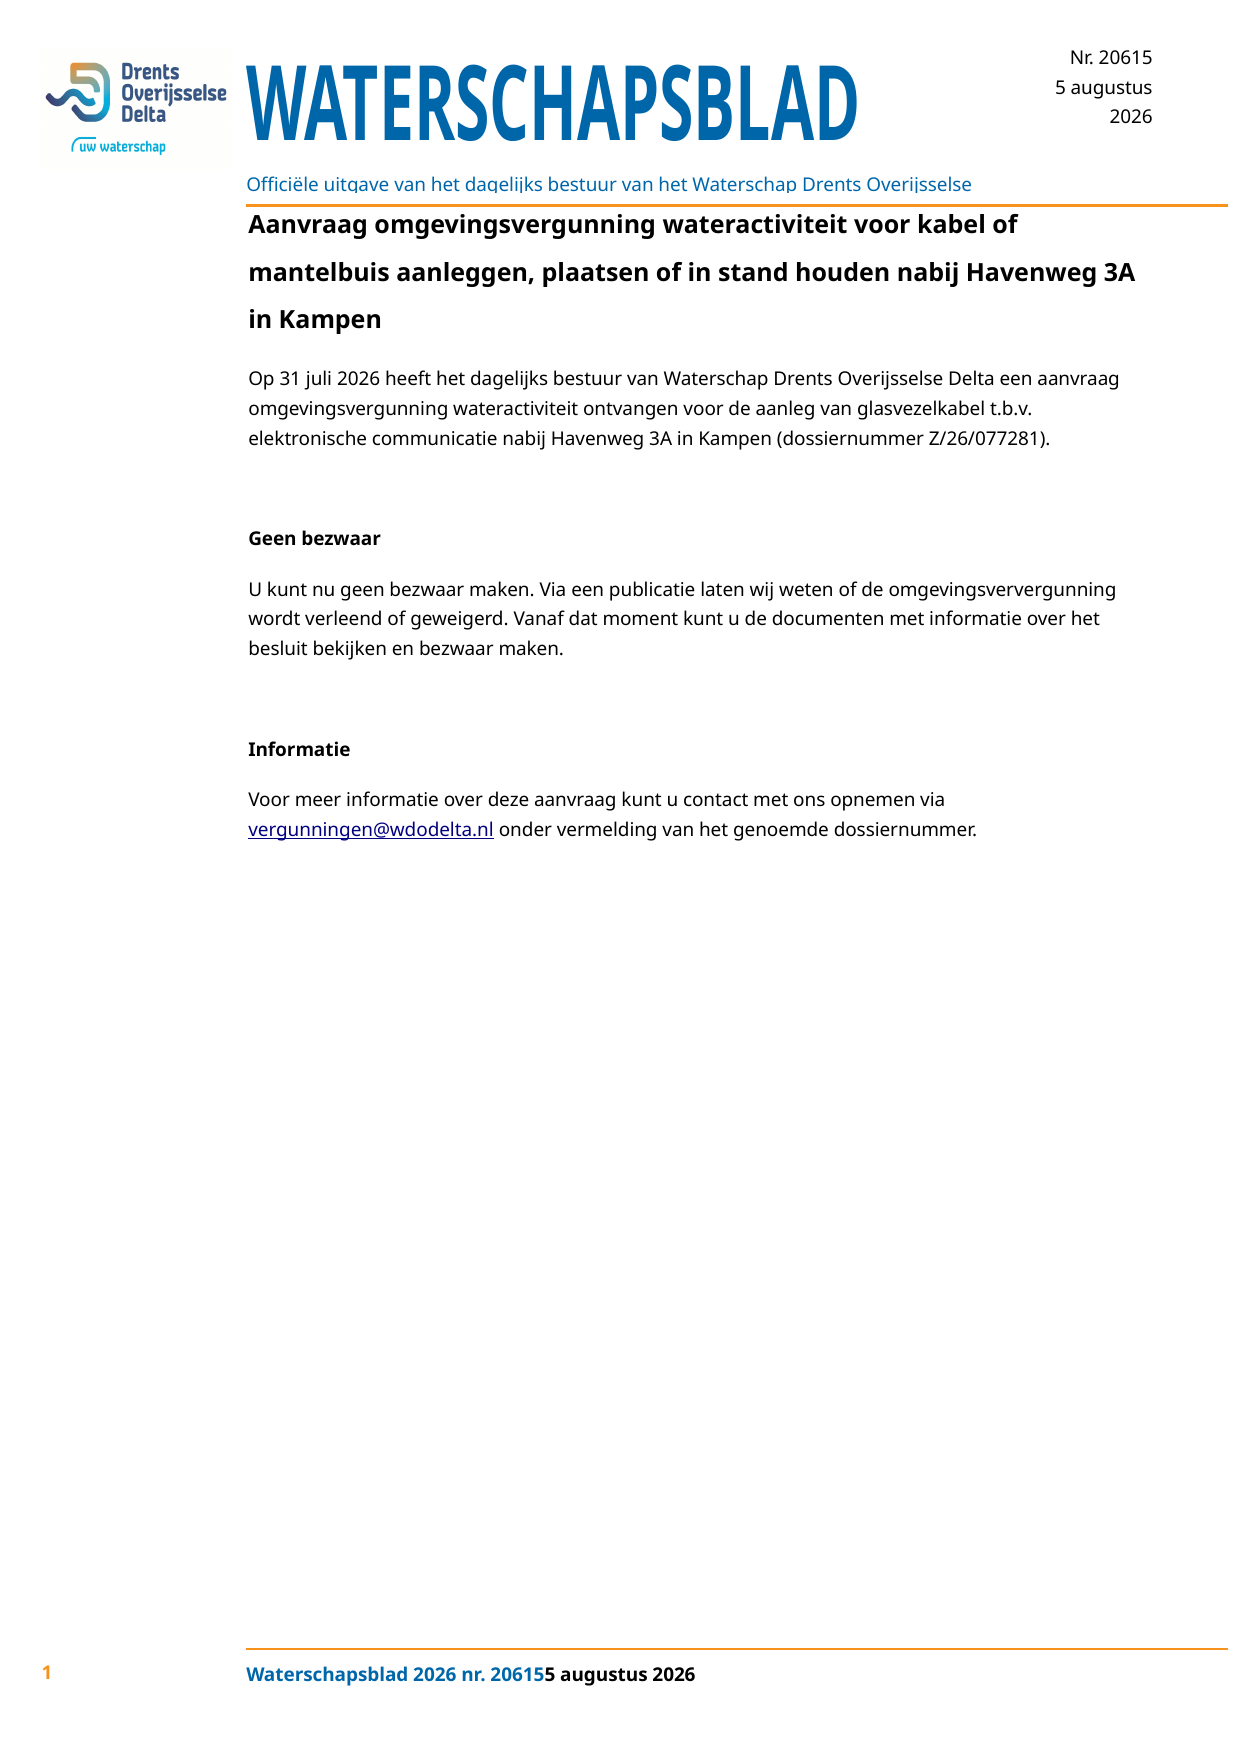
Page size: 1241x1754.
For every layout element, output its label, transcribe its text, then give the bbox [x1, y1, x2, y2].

text Informatie [248, 736, 1152, 762]
picture [41, 47, 231, 172]
text Op 31 juli 2026 heeft het dagelijks bestuur van Waterschap Drents Overijsselse Delta een aanvraag omgevingsvergunning wateractiviteit ontvangen voor de aanleg van glasvezelkabel t.b.v. elektronische communicatie nabij Havenweg 3A in Kampen (dossiernummer Z/26/077281). [248, 366, 1152, 450]
text U kunt nu geen bezwaar maken. Via een publicatie laten wij weten of de omgevingsververgunning wordt verleend of geweigerd. Vanaf dat moment kunt u de documenten met informatie over het besluit bekijken en bezwaar maken. [248, 576, 1152, 661]
text Geen bezwaar [248, 526, 1152, 551]
text Aanvraag omgevingsvergunning wateractiviteit voor kabel of mantelbuis aanleggen, plaatsen of in stand houden nabij Havenweg 3A in Kampen [248, 207, 1152, 336]
text Voor meer informatie over deze aanvraag kunt u contact met ons opnemen via vergunningen@wdodelta.nl onder vermelding van het genoemde dossiernummer. [248, 786, 1152, 842]
